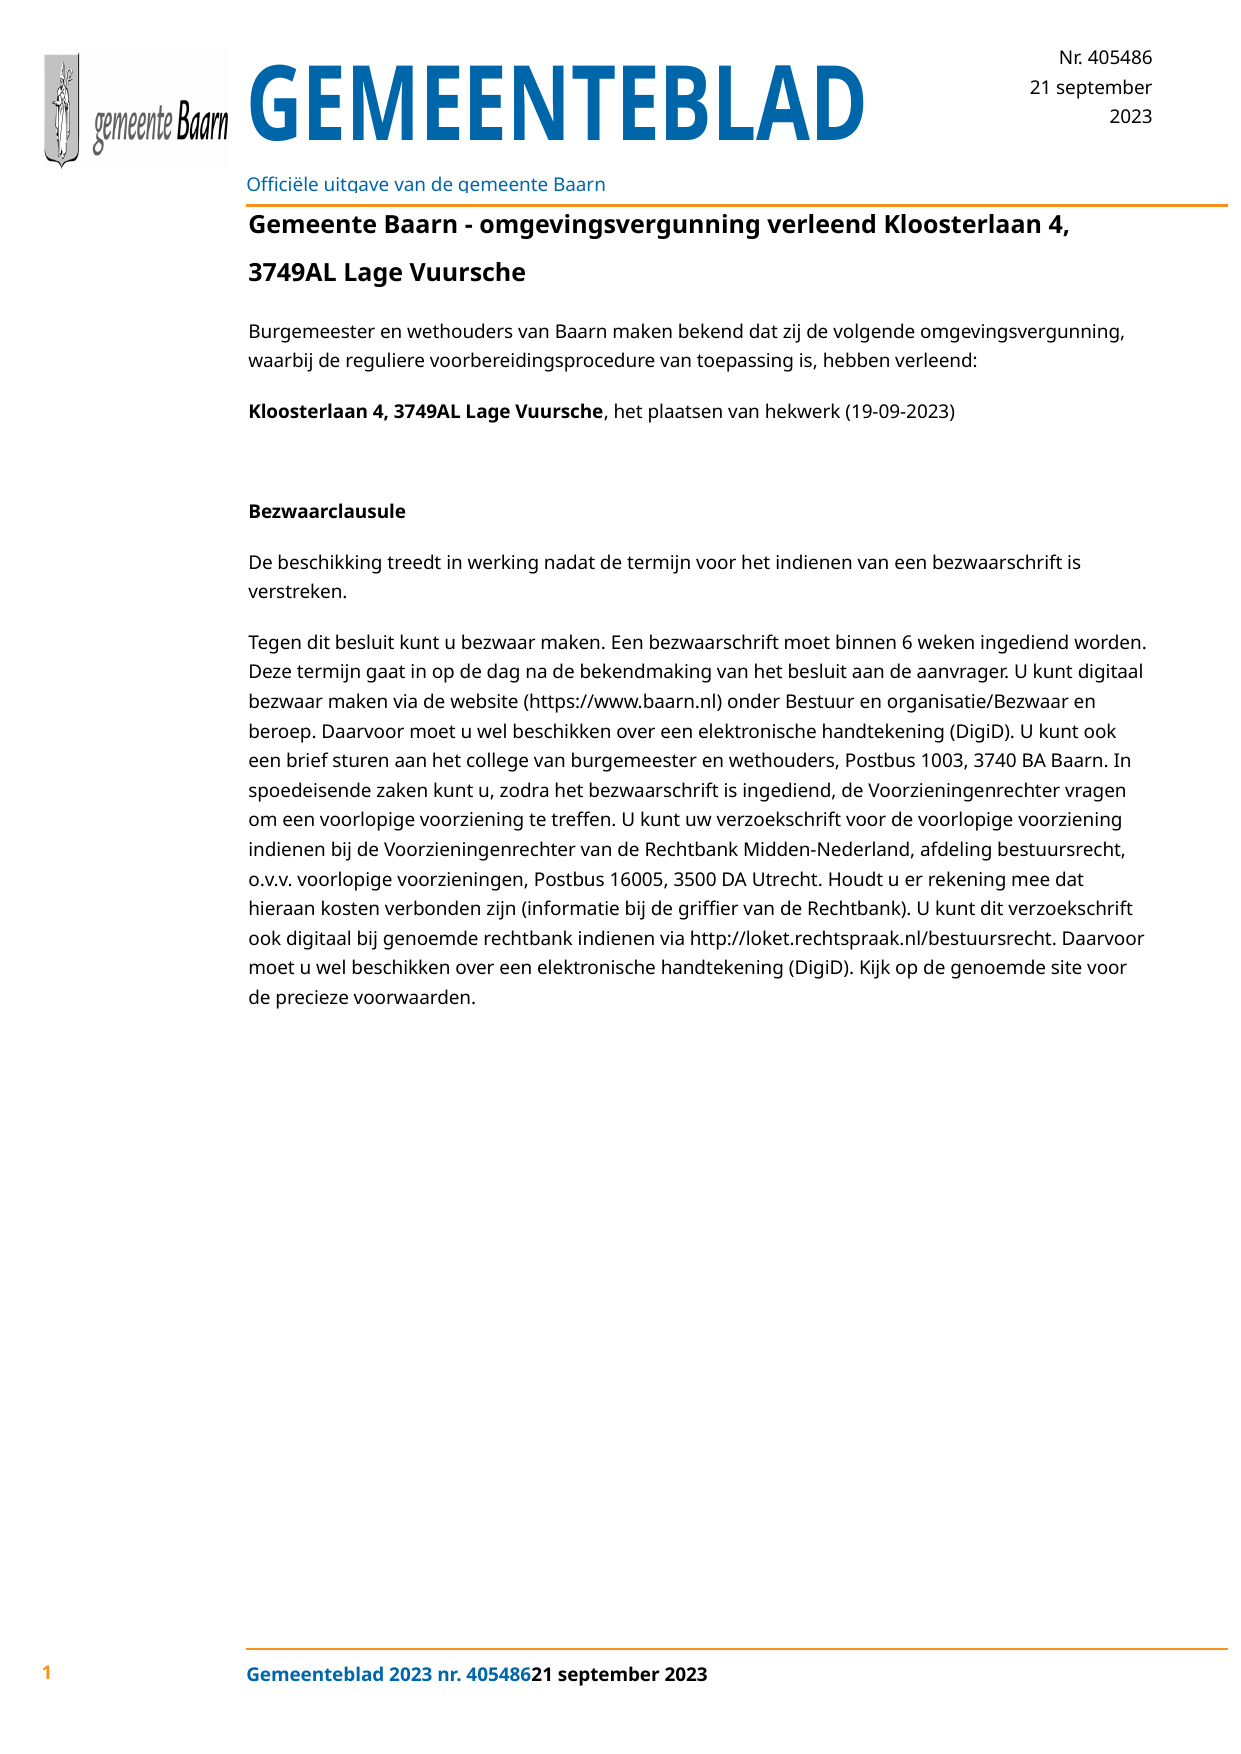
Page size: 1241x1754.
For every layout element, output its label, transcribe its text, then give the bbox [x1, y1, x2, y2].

picture [41, 47, 231, 172]
text De beschikking treedt in werking nadat de termijn voor het indienen van een bezwaarschrift is verstreken. [248, 549, 1152, 604]
text Gemeente Baarn - omgevingsvergunning verleend Kloosterlaan 4, 3749AL Lage Vuursche [248, 207, 1152, 288]
text Burgemeester en wethouders van Baarn maken bekend dat zij de volgende omgevingsvergunning, waarbij de reguliere voorbereidingsprocedure van toepassing is, hebben verleend: [248, 318, 1152, 373]
text Tegen dit besluit kunt u bezwaar maken. Een bezwaarschrift moet binnen 6 weken ingediend worden. Deze termijn gaat in op de dag na de bekendmaking van het besluit aan de aanvrager. U kunt digitaal bezwaar maken via de website (https://www.baarn.nl) onder Bestuur en organisatie/Bezwaar en beroep. Daarvoor moet u wel beschikken over een elektronische handtekening (DigiD). U kunt ook een brief sturen aan het college van burgemeester en wethouders, Postbus 1003, 3740 BA Baarn. In spoedeisende zaken kunt u, zodra het bezwaarschrift is ingediend, de Voorzieningenrechter vragen om een voorlopige voorziening te treffen. U kunt uw verzoekschrift voor de voorlopige voorziening indienen bij de Voorzieningenrechter van de Rechtbank Midden-Nederland, afdeling bestuursrecht, o.v.v. voorlopige voorzieningen, Postbus 16005, 3500 DA Utrecht. Houdt u er rekening mee dat hieraan kosten verbonden zijn (informatie bij de griffier van de Rechtbank). U kunt dit verzoekschrift ook digitaal bij genoemde rechtbank indienen via http://loket.rechtspraak.nl/bestuursrecht. Daarvoor moet u wel beschikken over een elektronische handtekening (DigiD). Kijk op de genoemde site voor de precieze voorwaarden. [248, 629, 1152, 1010]
text Kloosterlaan 4, 3749AL Lage Vuursche, het plaatsen van hekwerk (19-09-2023) [248, 398, 1152, 424]
text Bezwaarclausule [248, 499, 1152, 524]
